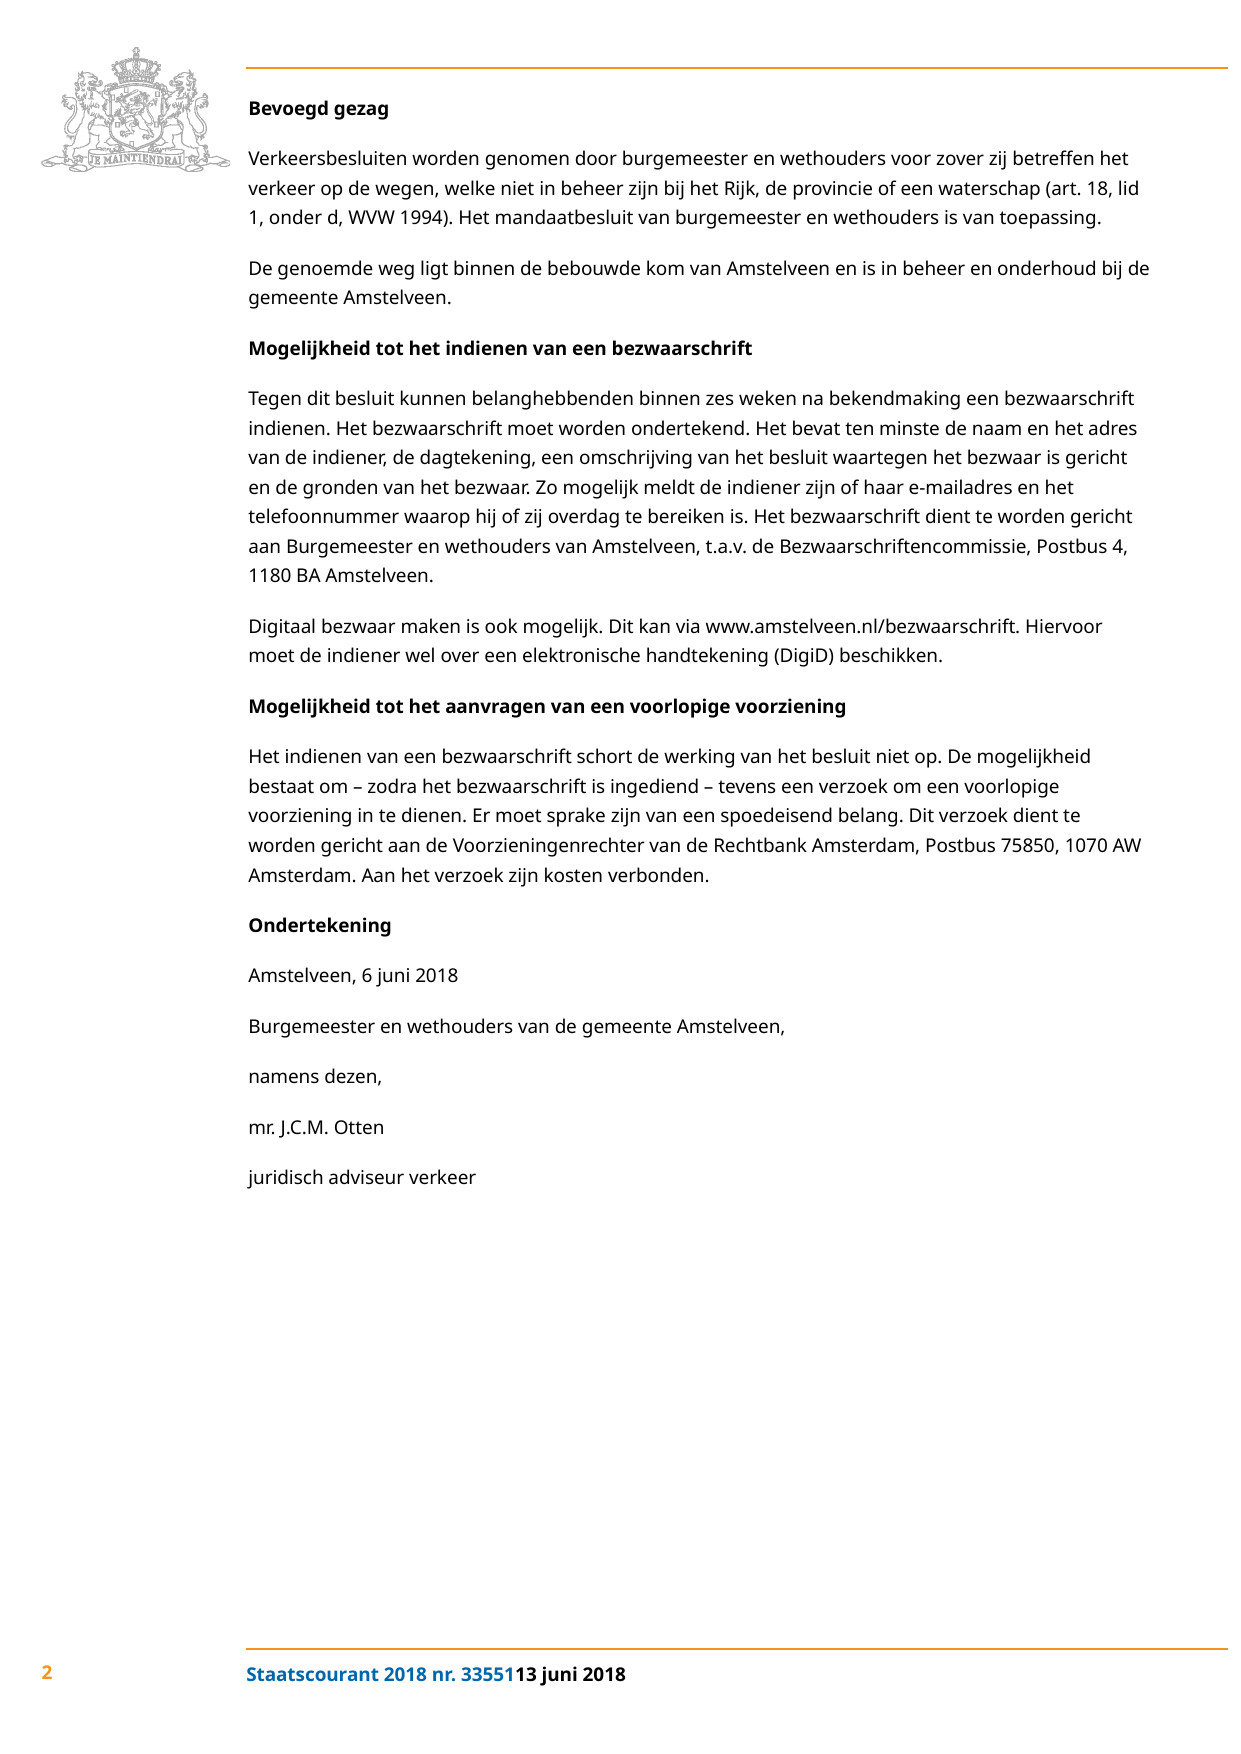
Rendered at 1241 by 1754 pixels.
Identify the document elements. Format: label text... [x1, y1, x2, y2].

text Burgemeester en wethouders van de gemeente Amstelveen, [248, 1013, 1152, 1039]
text mr. J.C.M. Otten [248, 1114, 1152, 1140]
text Ondertekening [248, 912, 1152, 938]
text namens dezen, [248, 1063, 1152, 1089]
text Mogelijkheid tot het aanvragen van een voorlopige voorziening [248, 693, 1152, 719]
text Tegen dit besluit kunnen belanghebbenden binnen zes weken na bekendmaking een bezwaarschrift indienen. Het bezwaarschrift moet worden ondertekend. Het bevat ten minste de naam en het adres van de indiener, de dagtekening, een omschrijving van het besluit waartegen het bezwaar is gericht en de gronden van het bezwaar. Zo mogelijk meldt de indiener zijn of haar e-mailadres en het telefoonnummer waarop hij of zij overdag te bereiken is. Het bezwaarschrift dient te worden gericht aan Burgemeester en wethouders van Amstelveen, t.a.v. de Bezwaarschriftencommissie, Postbus 4, 1180 BA Amstelveen. [248, 385, 1152, 588]
text juridisch adviseur verkeer [248, 1164, 1152, 1190]
text Digitaal bezwaar maken is ook mogelijk. Dit kan via www.amstelveen.nl/bezwaarschrift. Hiervoor moet de indiener wel over een elektronische handtekening (DigiD) beschikken. [248, 613, 1152, 668]
text Mogelijkheid tot het indienen van een bezwaarschrift [248, 335, 1152, 361]
text De genoemde weg ligt binnen de bebouwde kom van Amstelveen en is in beheer en onderhoud bij de gemeente Amstelveen. [248, 255, 1152, 310]
picture [41, 47, 231, 172]
text Het indienen van een bezwaarschrift schort de werking van het besluit niet op. De mogelijkheid bestaat om – zodra het bezwaarschrift is ingediend – tevens een verzoek om een voorlopige voorziening in te dienen. Er moet sprake zijn van een spoedeisend belang. Dit verzoek dient te worden gericht aan de Voorzieningenrechter van de Rechtbank Amsterdam, Postbus 75850, 1070 AW Amsterdam. Aan het verzoek zijn kosten verbonden. [248, 743, 1152, 888]
text Verkeersbesluiten worden genomen door burgemeester en wethouders voor zover zij betreffen het verkeer op de wegen, welke niet in beheer zijn bij het Rijk, de provincie of een waterschap (art. 18, lid 1, onder d, WVW 1994). Het mandaatbesluit van burgemeester en wethouders is van toepassing. [248, 145, 1152, 230]
text Amstelveen, 6 juni 2018 [248, 963, 1152, 988]
text Bevoegd gezag [248, 95, 1152, 121]
